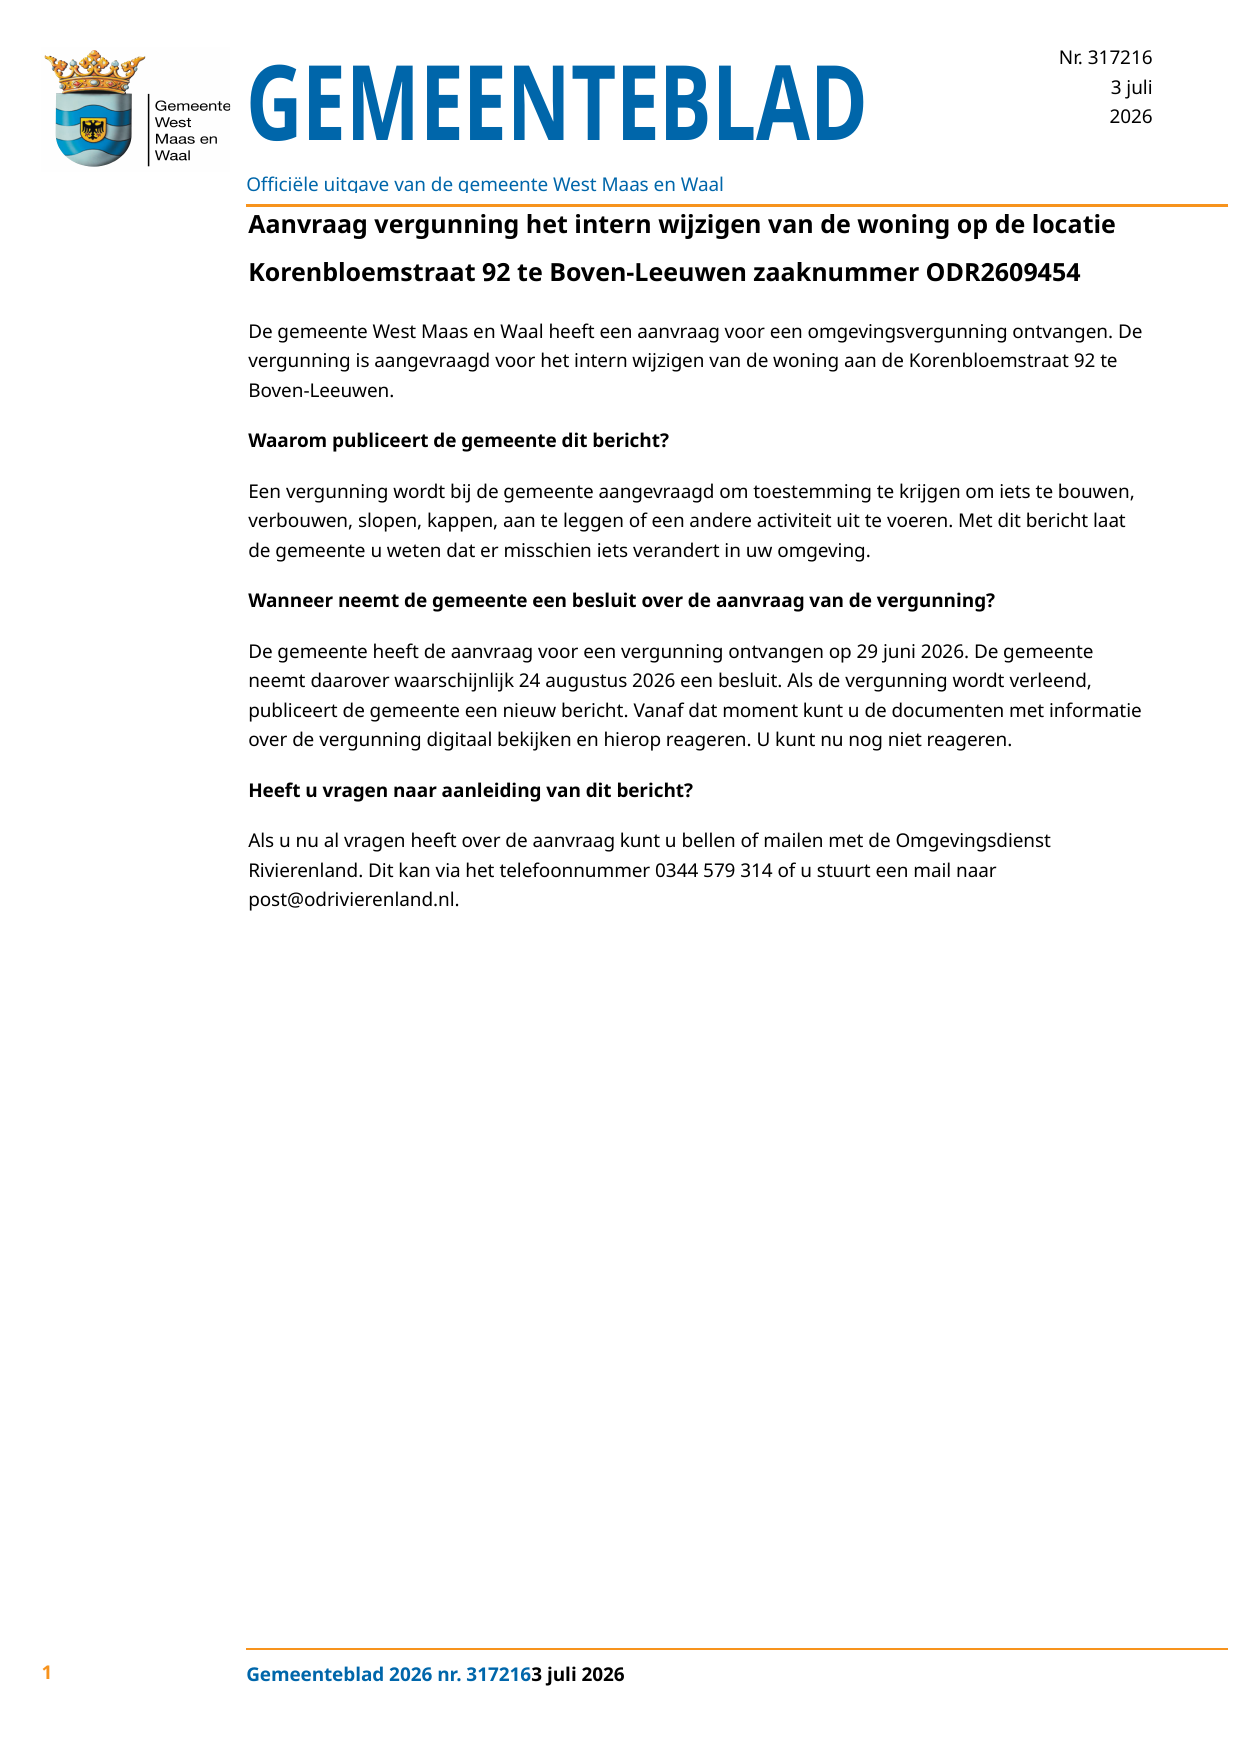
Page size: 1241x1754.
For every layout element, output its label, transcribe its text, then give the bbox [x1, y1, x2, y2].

text Waarom publiceert de gemeente dit bericht? [248, 427, 1152, 453]
text Wanneer neemt de gemeente een besluit over de aanvraag van de vergunning? [248, 587, 1152, 613]
text Als u nu al vragen heeft over de aanvraag kunt u bellen of mailen met de Omgevingsdienst Rivierenland. Dit kan via het telefoonnummer 0344 579 314 of u stuurt een mail naar post@odrivierenland.nl. [248, 827, 1152, 912]
text Heeft u vragen naar aanleiding van dit bericht? [248, 777, 1152, 803]
text Aanvraag vergunning het intern wijzigen van de woning op de locatie Korenbloemstraat 92 te Boven-Leeuwen zaaknummer ODR2609454 [248, 207, 1152, 288]
text De gemeente West Maas en Waal heeft een aanvraag voor een omgevingsvergunning ontvangen. De vergunning is aangevraagd voor het intern wijzigen van de woning aan de Korenbloemstraat 92 te Boven-Leeuwen. [248, 318, 1152, 403]
text De gemeente heeft de aanvraag voor een vergunning ontvangen op 29 juni 2026. De gemeente neemt daarover waarschijnlijk 24 augustus 2026 een besluit. Als de vergunning wordt verleend, publiceert de gemeente een nieuw bericht. Vanaf dat moment kunt u de documenten met informatie over de vergunning digitaal bekijken en hierop reageren. U kunt nu nog niet reageren. [248, 638, 1152, 752]
text Een vergunning wordt bij de gemeente aangevraagd om toestemming te krijgen om iets te bouwen, verbouwen, slopen, kappen, aan te leggen of een andere activiteit uit te voeren. Met dit bericht laat de gemeente u weten dat er misschien iets verandert in uw omgeving. [248, 478, 1152, 563]
picture [41, 47, 231, 172]
